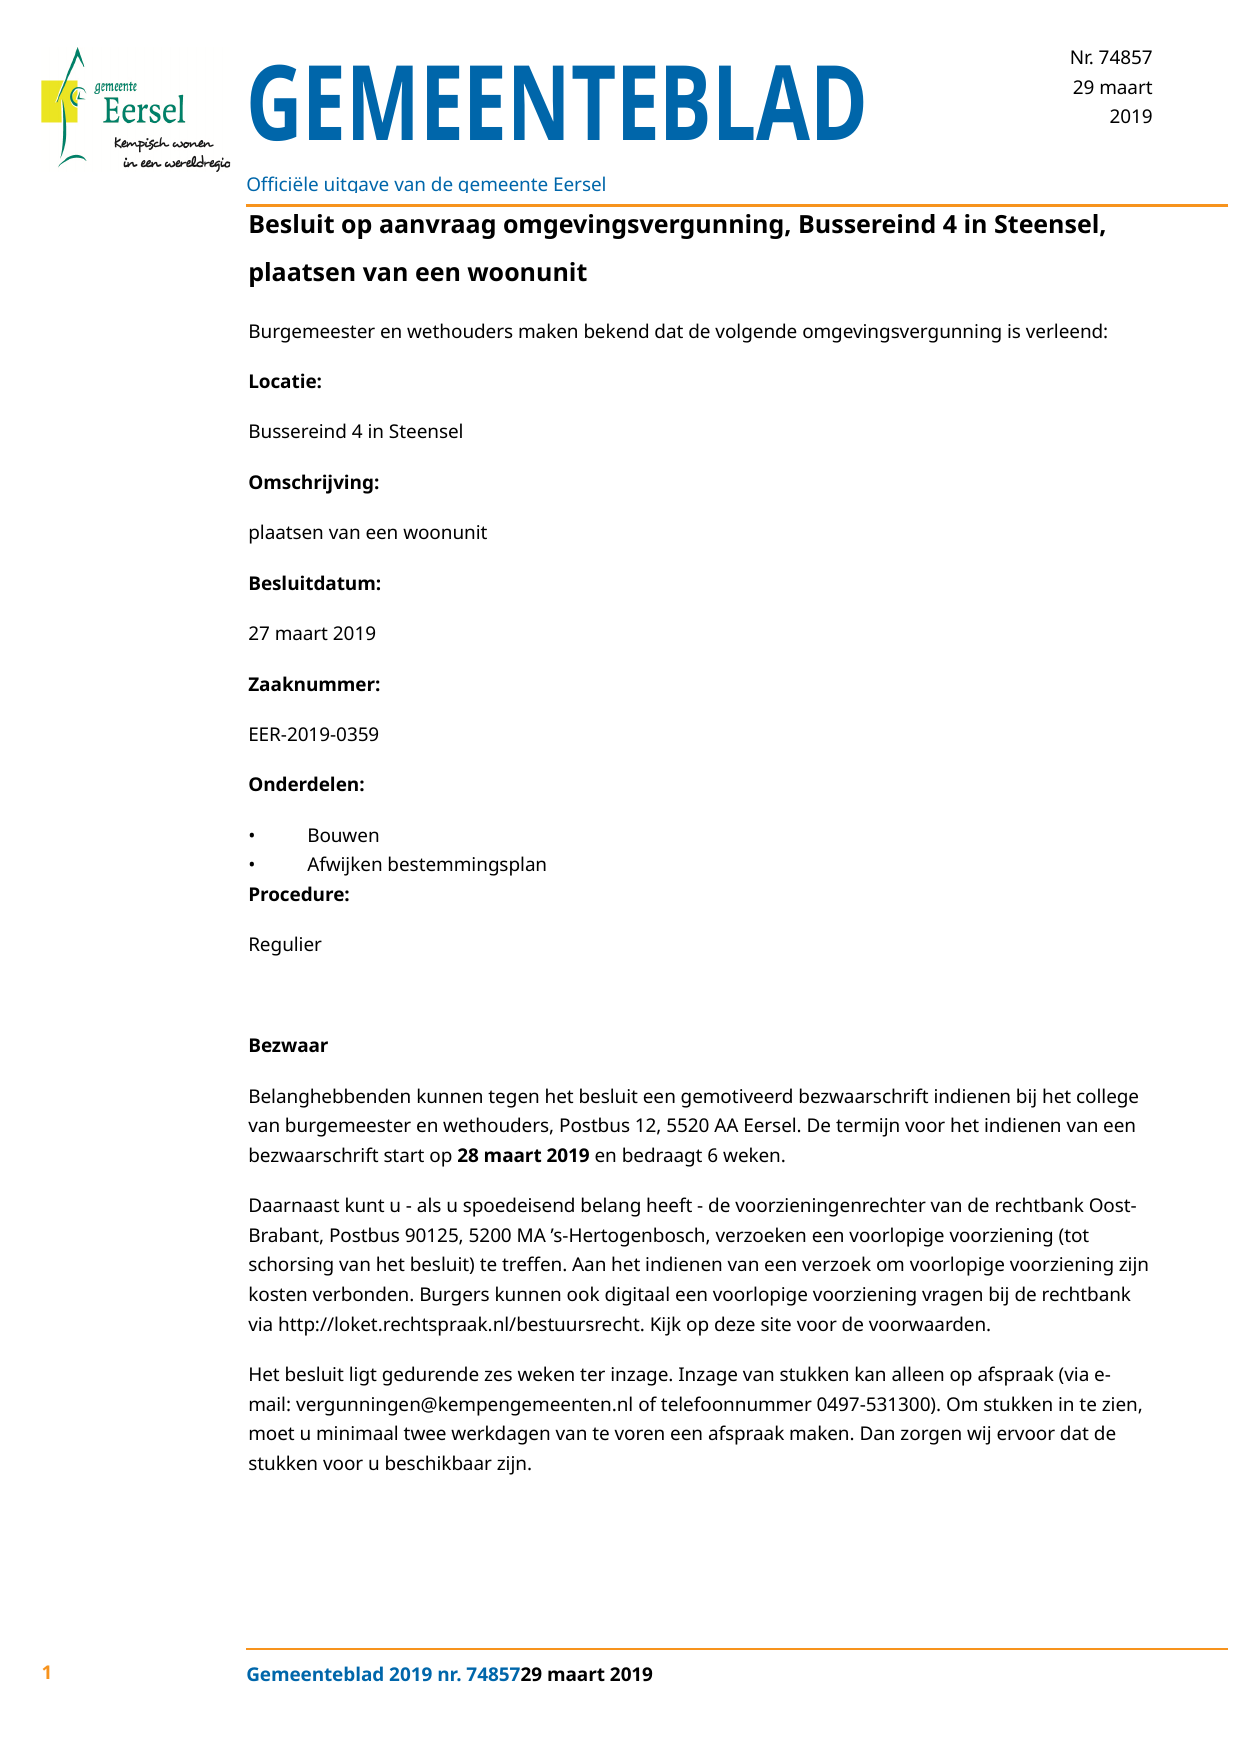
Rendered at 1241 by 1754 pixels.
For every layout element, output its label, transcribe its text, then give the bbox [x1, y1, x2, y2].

text Locatie: [248, 368, 1152, 394]
text Procedure: [248, 881, 1152, 907]
text Besluit op aanvraag omgevingsvergunning, Bussereind 4 in Steensel, plaatsen van een woonunit [248, 207, 1152, 288]
text plaatsen van een woonunit [248, 519, 1152, 545]
text Bussereind 4 in Steensel [248, 419, 1152, 444]
text Bezwaar [248, 1032, 1152, 1058]
text Burgemeester en wethouders maken bekend dat de volgende omgevingsvergunning is verleend: [248, 318, 1152, 344]
list Bouwen [248, 822, 1152, 848]
picture [41, 47, 231, 172]
text Zaaknummer: [248, 671, 1152, 697]
text Besluitdatum: [248, 570, 1152, 596]
text EER-2019-0359 [248, 721, 1152, 747]
text Regulier [248, 932, 1152, 957]
list Afwijken bestemmingsplan [248, 852, 1152, 877]
text Daarnaast kunt u - als u spoedeisend belang heeft - de voorzieningenrechter van de rechtbank Oost-Brabant, Postbus 90125, 5200 MA ’s-Hertogenbosch, verzoeken een voorlopige voorziening (tot schorsing van het besluit) te treffen. Aan het indienen van een verzoek om voorlopige voorziening zijn kosten verbonden. Burgers kunnen ook digitaal een voorlopige voorziening vragen bij de rechtbank via http://loket.rechtspraak.nl/bestuursrecht. Kijk op deze site voor de voorwaarden. [248, 1192, 1152, 1337]
text Onderdelen: [248, 772, 1152, 797]
text 27 maart 2019 [248, 620, 1152, 646]
text Het besluit ligt gedurende zes weken ter inzage. Inzage van stukken kan alleen op afspraak (via e-mail: vergunningen@kempengemeenten.nl of telefoonnummer 0497-531300). Om stukken in te zien, moet u minimaal twee werkdagen van te voren een afspraak maken. Dan zorgen wij ervoor dat de stukken voor u beschikbaar zijn. [248, 1361, 1152, 1476]
text Omschrijving: [248, 469, 1152, 495]
text Belanghebbenden kunnen tegen het besluit een gemotiveerd bezwaarschrift indienen bij het college van burgemeester en wethouders, Postbus 12, 5520 AA Eersel. De termijn voor het indienen van een bezwaarschrift start op 28 maart 2019 en bedraagt 6 weken. [248, 1083, 1152, 1168]
